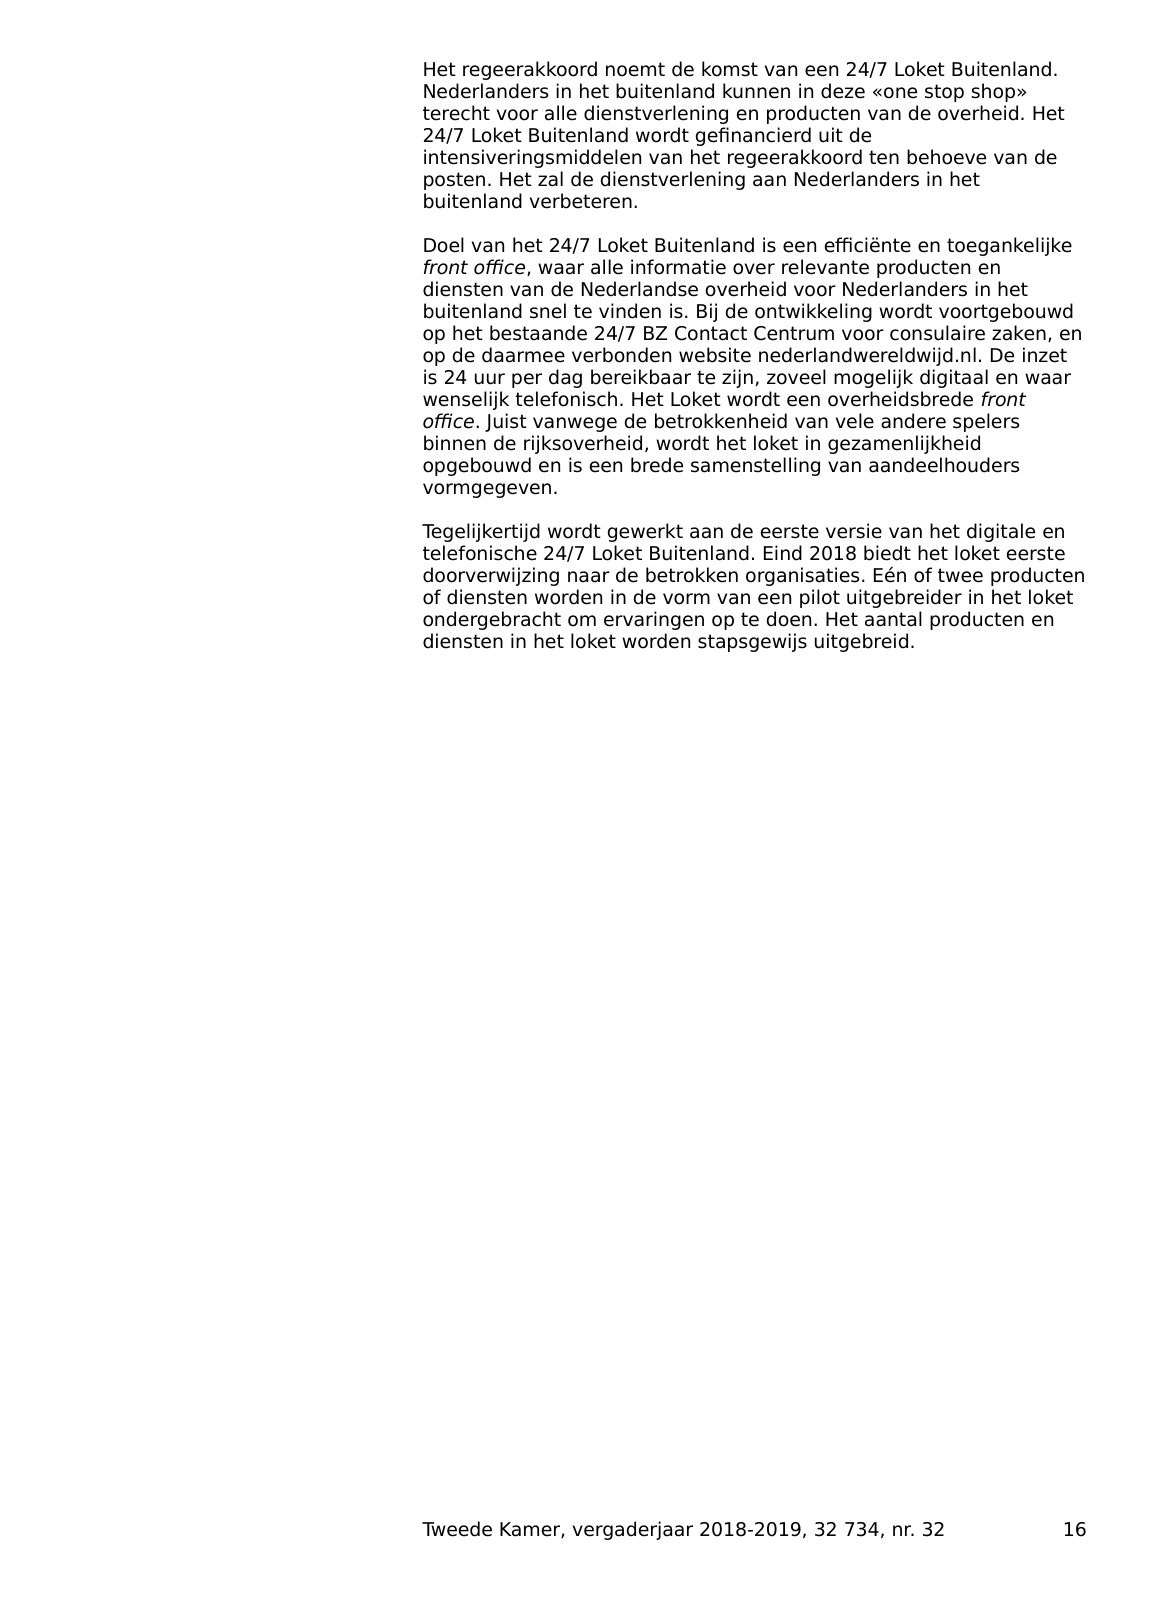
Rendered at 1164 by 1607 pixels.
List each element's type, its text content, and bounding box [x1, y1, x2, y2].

text Doel van het 24/7 Loket Buitenland is een efficiënte en toegankelijke front office, waar alle informatie over relevante producten en diensten van de Nederlandse overheid voor Nederlanders in het buitenland snel te vinden is. Bij de ontwikkeling wordt voortgebouwd op het bestaande 24/7 BZ Contact Centrum voor consulaire zaken, en op de daarmee verbonden website nederlandwereldwijd.nl. De inzet is 24 uur per dag bereikbaar te zijn, zoveel mogelijk digitaal en waar wenselijk telefonisch. Het Loket wordt een overheidsbrede front office. Juist vanwege de betrokkenheid van vele andere spelers binnen de rijksoverheid, wordt het loket in gezamenlijkheid opgebouwd en is een brede samenstelling van aandeelhouders vormgegeven. [422, 235, 1087, 499]
text Het regeerakkoord noemt de komst van een 24/7 Loket Buitenland. Nederlanders in het buitenland kunnen in deze «one stop shop» terecht voor alle dienstverlening en producten van de overheid. Het 24/7 Loket Buitenland wordt gefinancierd uit de intensiveringsmiddelen van het regeerakkoord ten behoeve van de posten. Het zal de dienstverlening aan Nederlanders in het buitenland verbeteren. [422, 59, 1087, 213]
text Tegelijkertijd wordt gewerkt aan de eerste versie van het digitale en telefonische 24/7 Loket Buitenland. Eind 2018 biedt het loket eerste doorverwijzing naar de betrokken organisaties. Eén of twee producten of diensten worden in de vorm van een pilot uitgebreider in het loket ondergebracht om ervaringen op te doen. Het aantal producten en diensten in het loket worden stapsgewijs uitgebreid. [422, 521, 1087, 653]
